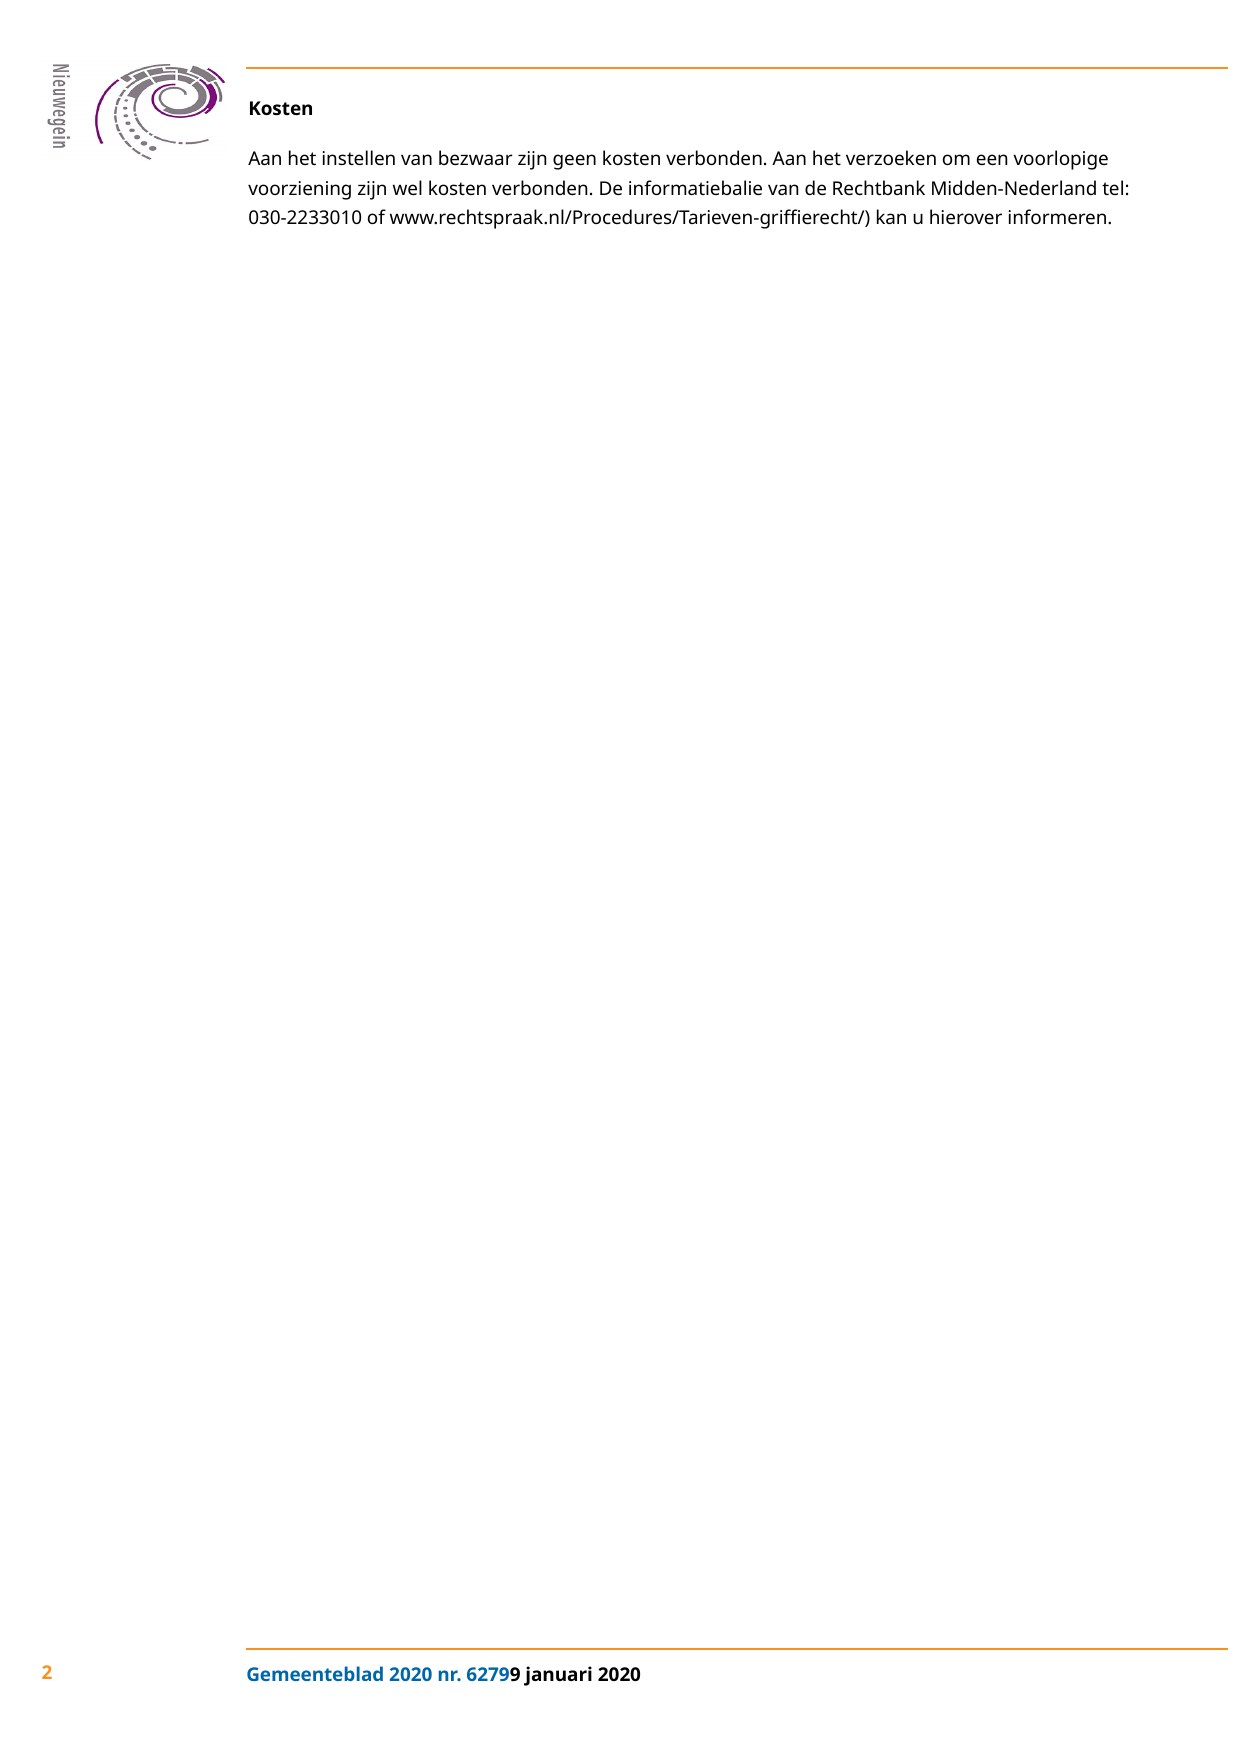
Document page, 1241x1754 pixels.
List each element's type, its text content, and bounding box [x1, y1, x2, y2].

text Aan het instellen van bezwaar zijn geen kosten verbonden. Aan het verzoeken om een voorlopige voorziening zijn wel kosten verbonden. De informatiebalie van de Rechtbank Midden-Nederland tel: 030-2233010 of www.rechtspraak.nl/Procedures/Tarieven-griffierecht/) kan u hierover informeren. [248, 145, 1152, 230]
picture [41, 47, 231, 172]
text Kosten [248, 95, 1152, 121]
